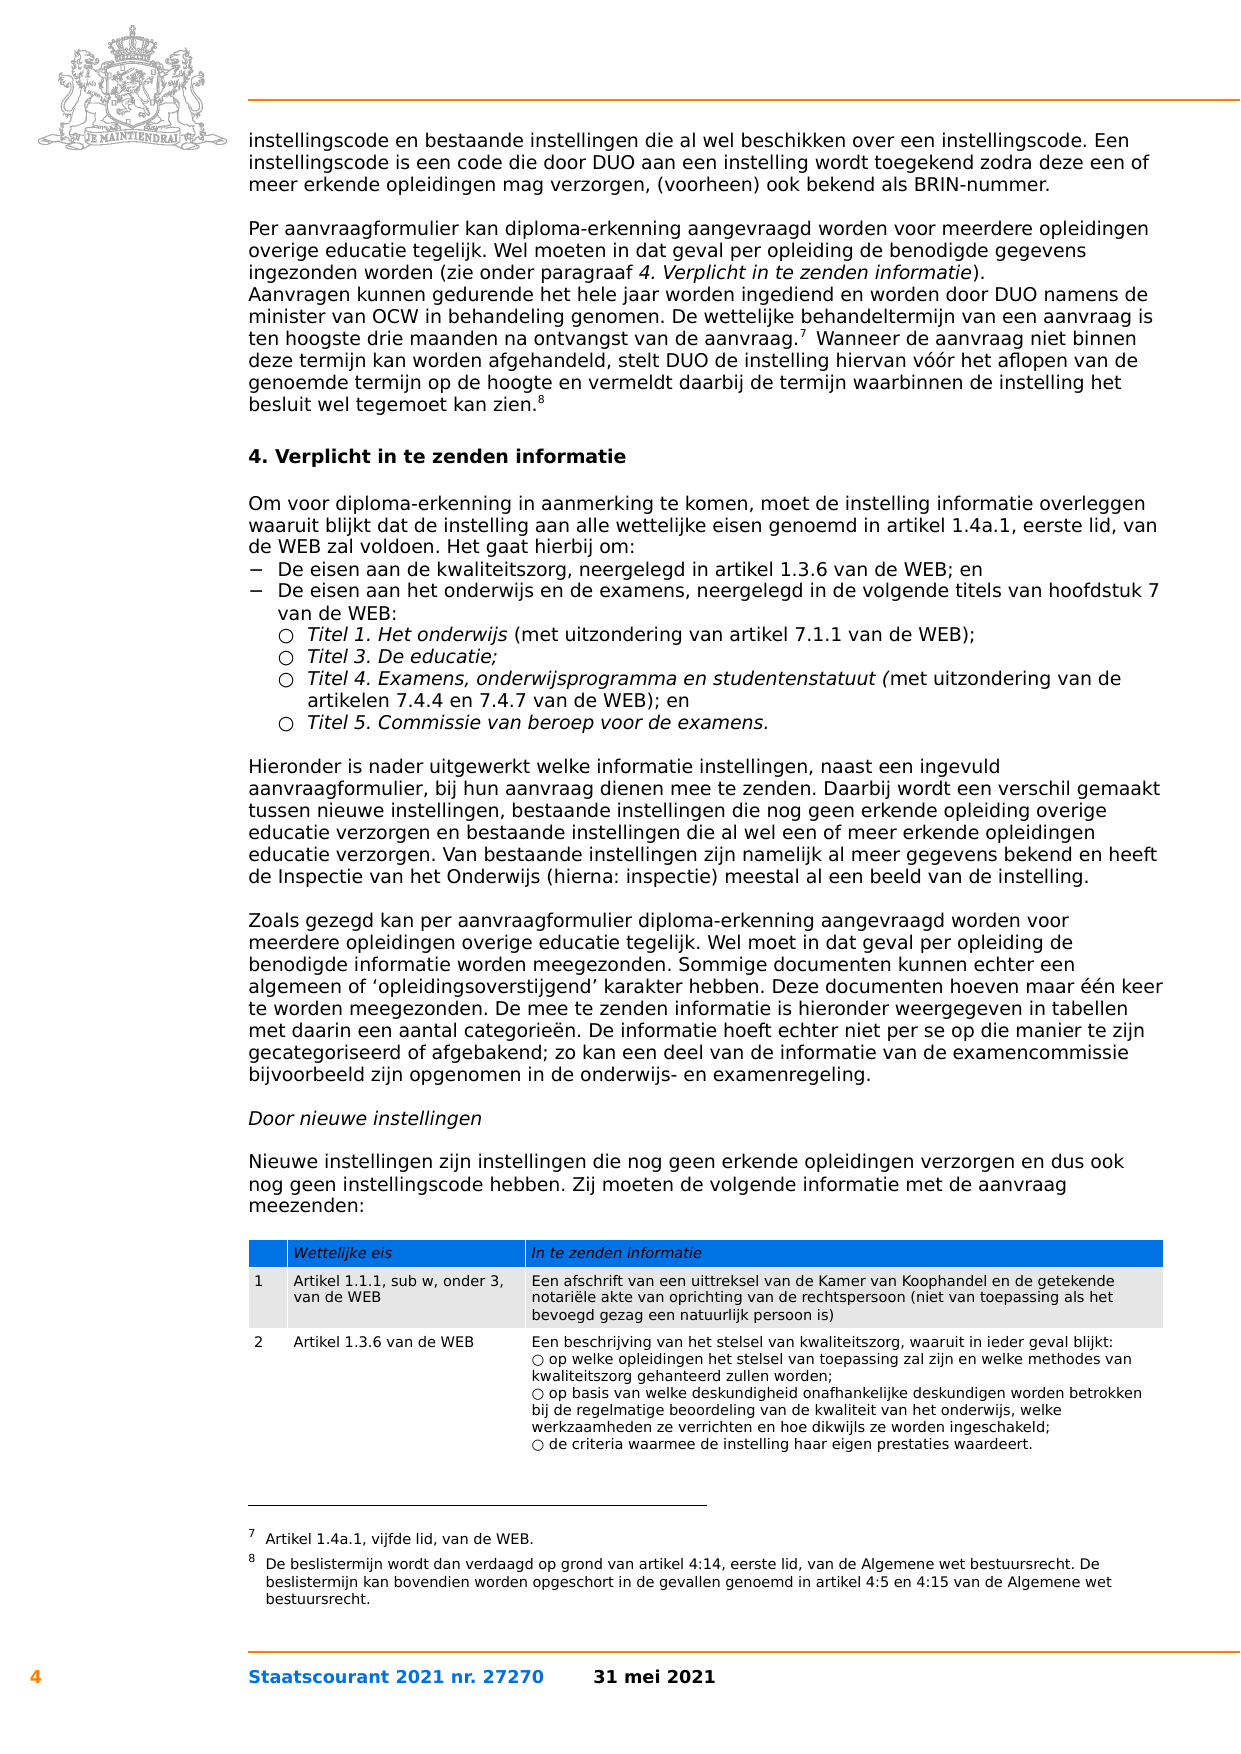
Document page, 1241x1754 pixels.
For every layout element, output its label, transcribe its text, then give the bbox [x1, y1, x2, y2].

subtitle 4. Verplicht in te zenden informatie [248, 446, 1163, 467]
text Aanvragen kunnen gedurende het hele jaar worden ingediend en worden door DUO namens de minister van OCW in behandeling genomen. De wettelijke behandeltermijn van een aanvraag is ten hoogste drie maanden na ontvangst van de aanvraag. Wanneer de aanvraag niet binnen deze termijn kan worden afgehandeld, stelt DUO de instelling hiervan vóór het aflopen van de genoemde termijn op de hoogte en vermeldt daarbij de termijn waarbinnen de instelling het besluit wel tegemoet kan zien. [248, 284, 1163, 416]
text Nieuwe instellingen zijn instellingen die nog geen erkende opleidingen verzorgen en dus ook nog geen instellingscode hebben. Zij moeten de volgende informatie met de aanvraag meezenden: [248, 1151, 1163, 1217]
text − De eisen aan de kwaliteitszorg, neergelegd in artikel 1.3.6 van de WEB; en [248, 558, 1163, 580]
text ○ Titel 1. Het onderwijs (met uitzondering van artikel 7.1.1 van de WEB); [278, 624, 1163, 646]
table_cell 2 [249, 1329, 287, 1457]
text ○ Titel 3. De educatie; [278, 646, 1163, 668]
subtitle Door nieuwe instellingen [248, 1108, 1163, 1129]
table_cell 1 [249, 1268, 287, 1328]
text Artikel 1.4a.1, vijfde lid, van de WEB. [248, 1527, 1163, 1549]
table_header Wettelijke eis [288, 1240, 525, 1267]
picture [38, 25, 227, 150]
text Hieronder is nader uitgewerkt welke informatie instellingen, naast een ingevuld aanvraagformulier, bij hun aanvraag dienen mee te zenden. Daarbij wordt een verschil gemaakt tussen nieuwe instellingen, bestaande instellingen die nog geen erkende opleiding overige educatie verzorgen en bestaande instellingen die al wel een of meer erkende opleidingen educatie verzorgen. Van bestaande instellingen zijn namelijk al meer gegevens bekend en heeft de Inspectie van het Onderwijs (hierna: inspectie) meestal al een beeld van de instelling. [248, 756, 1163, 888]
table_header In te zenden informatie [526, 1240, 1163, 1267]
text Om voor diploma-erkenning in aanmerking te komen, moet de instelling informatie overleggen waaruit blijkt dat de instelling aan alle wettelijke eisen genoemd in artikel 1.4a.1, eerste lid, van de WEB zal voldoen. Het gaat hierbij om: [248, 492, 1163, 558]
text − De eisen aan het onderwijs en de examens, neergelegd in de volgende titels van hoofdstuk 7 van de WEB: [248, 580, 1163, 624]
table_cell Artikel 1.3.6 van de WEB [288, 1329, 525, 1457]
table_header [249, 1240, 287, 1267]
text Per aanvraagformulier kan diploma-erkenning aangevraagd worden voor meerdere opleidingen overige educatie tegelijk. Wel moeten in dat geval per opleiding de benodigde gegevens ingezonden worden (zie onder paragraaf 4. Verplicht in te zenden informatie). [248, 218, 1163, 284]
text instellingscode en bestaande instellingen die al wel beschikken over een instellingscode. Een instellingscode is een code die door DUO aan een instelling wordt toegekend zodra deze een of meer erkende opleidingen mag verzorgen, (voorheen) ook bekend als BRIN-nummer. [248, 130, 1163, 196]
table_cell Een afschrift van een uittreksel van de Kamer van Koophandel en de getekende notariële akte van oprichting van de rechtspersoon (niet van toepassing als het bevoegd gezag een natuurlijk persoon is) [526, 1268, 1163, 1328]
table_cell Artikel 1.1.1, sub w, onder 3, van de WEB [288, 1268, 525, 1328]
text Zoals gezegd kan per aanvraagformulier diploma-erkenning aangevraagd worden voor meerdere opleidingen overige educatie tegelijk. Wel moet in dat geval per opleiding de benodigde informatie worden meegezonden. Sommige documenten kunnen echter een algemeen of ‘opleidingsoverstijgend’ karakter hebben. Deze documenten hoeven maar één keer te worden meegezonden. De mee te zenden informatie is hieronder weergegeven in tabellen met daarin een aantal categorieën. De informatie hoeft echter niet per se op die manier te zijn gecategoriseerd of afgebakend; zo kan een deel van de informatie van de examencommissie bijvoorbeeld zijn opgenomen in de onderwijs- en examenregeling. [248, 910, 1163, 1086]
text ○ Titel 5. Commissie van beroep voor de examens. [278, 712, 1163, 734]
text De beslistermijn wordt dan verdaagd op grond van artikel 4:14, eerste lid, van de Algemene wet bestuursrecht. De beslistermijn kan bovendien worden opgeschort in de gevallen genoemd in artikel 4:5 en 4:15 van de Algemene wet bestuursrecht. [248, 1552, 1163, 1608]
table_cell Een beschrijving van het stelsel van kwaliteitszorg, waaruit in ieder geval blijkt: ○ op welke opleidingen het stelsel van toepassing zal zijn en welke methodes van kwaliteitszorg gehanteerd zullen worden; ○ op basis van welke deskundigheid onafhankelijke deskundigen worden betrokken bij de regelmatige beoordeling van de kwaliteit van het onderwijs, welke werkzaamheden ze verrichten en hoe dikwijls ze worden ingeschakeld; ○ de criteria waarmee de instelling haar eigen prestaties waardeert. [526, 1329, 1163, 1457]
text ○ Titel 4. Examens, onderwijsprogramma en studentenstatuut (met uitzondering van de artikelen 7.4.4 en 7.4.7 van de WEB); en [278, 668, 1163, 712]
